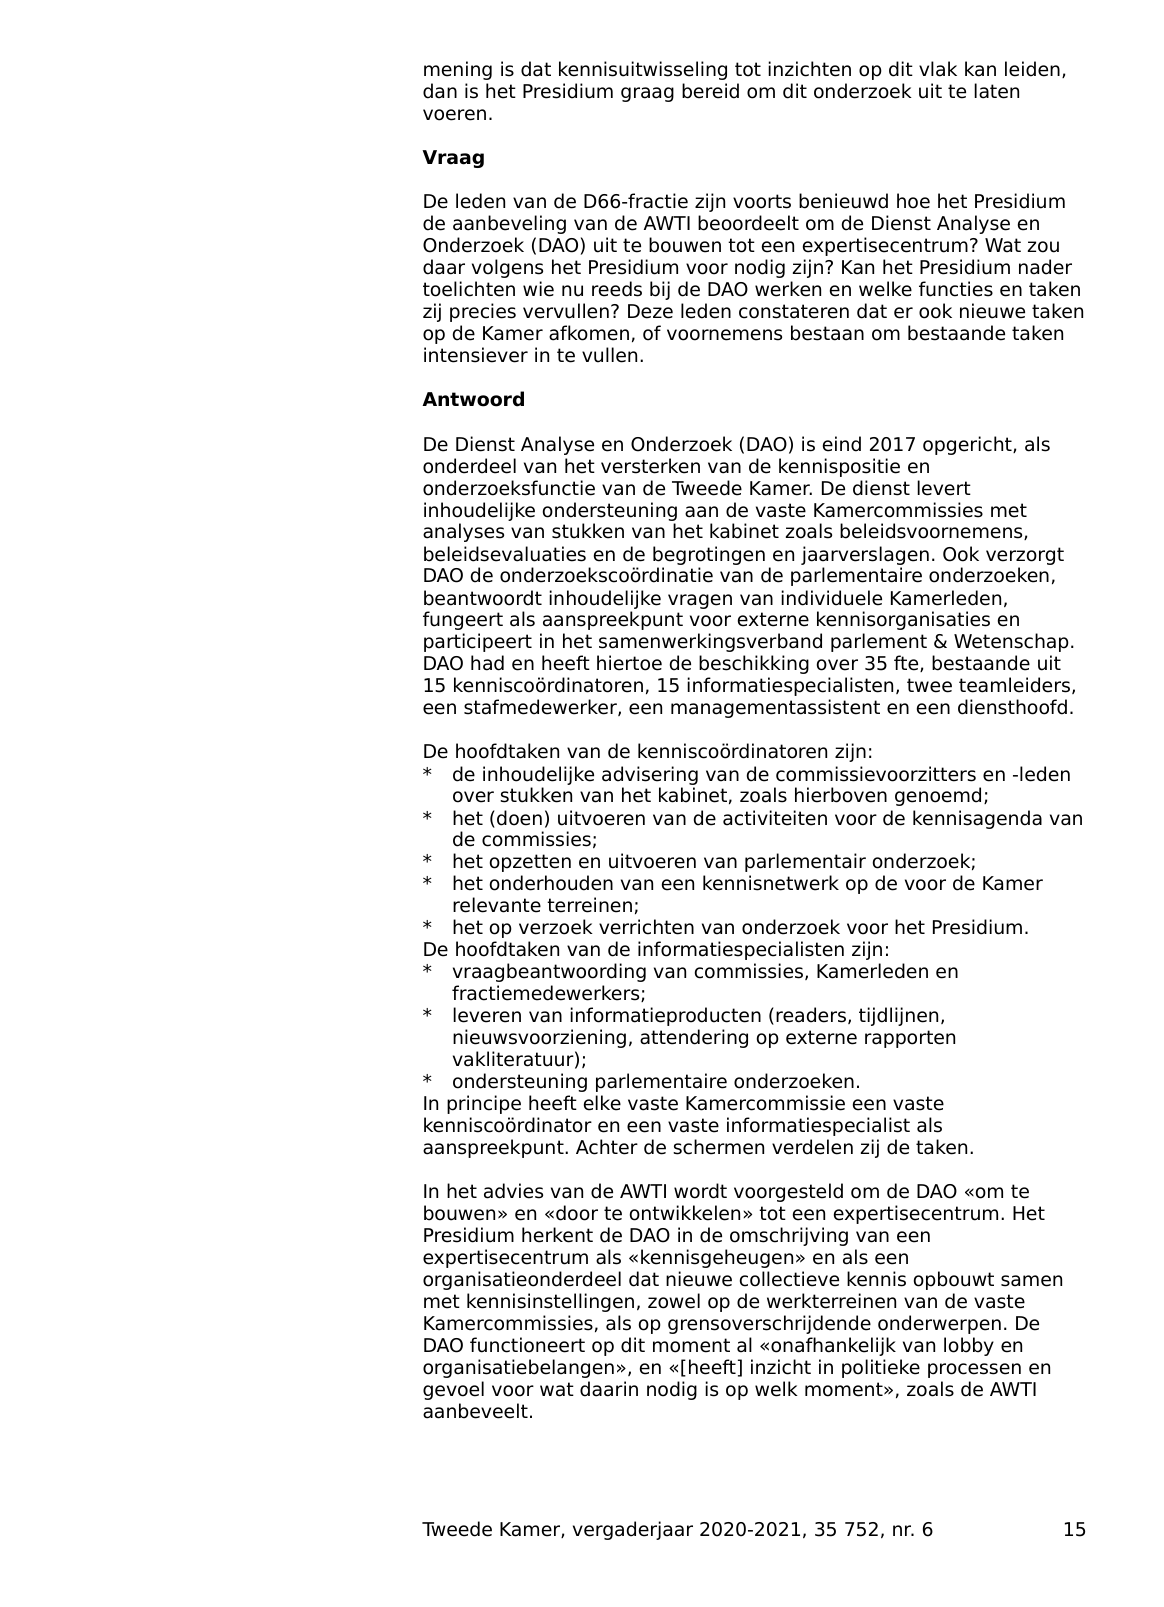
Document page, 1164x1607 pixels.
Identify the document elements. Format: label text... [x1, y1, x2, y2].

subtitle Vraag [422, 147, 1087, 169]
text * het onderhouden van een kennisnetwerk op de voor de Kamer relevante terreinen; [422, 873, 1087, 917]
text De Dienst Analyse en Onderzoek (DAO) is eind 2017 opgericht, als onderdeel van het versterken van de kennispositie en onderzoeksfunctie van de Tweede Kamer. De dienst levert inhoudelijke ondersteuning aan de vaste Kamercommissies met analyses van stukken van het kabinet zoals beleidsvoornemens, beleidsevaluaties en de begrotingen en jaarverslagen. Ook verzorgt DAO de onderzoekscoördinatie van de parlementaire onderzoeken, beantwoordt inhoudelijke vragen van individuele Kamerleden, fungeert als aanspreekpunt voor externe kennisorganisaties en participeert in het samenwerkingsverband parlement & Wetenschap. DAO had en heeft hiertoe de beschikking over 35 fte, bestaande uit 15 kenniscoördinatoren, 15 informatiespecialisten, twee teamleiders, een stafmedewerker, een managementassistent en een diensthoofd. [422, 433, 1087, 719]
text * ondersteuning parlementaire onderzoeken. [422, 1071, 1087, 1093]
text * het op verzoek verrichten van onderzoek voor het Presidium. [422, 917, 1087, 939]
text * het (doen) uitvoeren van de activiteiten voor de kennisagenda van de commissies; [422, 807, 1087, 851]
text De leden van de D66-fractie zijn voorts benieuwd hoe het Presidium de aanbeveling van de AWTI beoordeelt om de Dienst Analyse en Onderzoek (DAO) uit te bouwen tot een expertisecentrum? Wat zou daar volgens het Presidium voor nodig zijn? Kan het Presidium nader toelichten wie nu reeds bij de DAO werken en welke functies en taken zij precies vervullen? Deze leden constateren dat er ook nieuwe taken op de Kamer afkomen, of voornemens bestaan om bestaande taken intensiever in te vullen. [422, 191, 1087, 367]
text In principe heeft elke vaste Kamercommissie een vaste kenniscoördinator en een vaste informatiespecialist als aanspreekpunt. Achter de schermen verdelen zij de taken. [422, 1093, 1087, 1159]
text In het advies van de AWTI wordt voorgesteld om de DAO «om te bouwen» en «door te ontwikkelen» tot een expertisecentrum. Het Presidium herkent de DAO in de omschrijving van een expertisecentrum als «kennisgeheugen» en als een organisatieonderdeel dat nieuwe collectieve kennis opbouwt samen met kennisinstellingen, zowel op de werkterreinen van de vaste Kamercommissies, als op grensoverschrijdende onderwerpen. De DAO functioneert op dit moment al «onafhankelijk van lobby en organisatiebelangen», en «[heeft] inzicht in politieke processen en gevoel voor wat daarin nodig is op welk moment», zoals de AWTI aanbeveelt. [422, 1181, 1087, 1423]
text * het opzetten en uitvoeren van parlementair onderzoek; [422, 851, 1087, 873]
text mening is dat kennisuitwisseling tot inzichten op dit vlak kan leiden, dan is het Presidium graag bereid om dit onderzoek uit te laten voeren. [422, 59, 1087, 125]
text * de inhoudelijke advisering van de commissievoorzitters en -leden over stukken van het kabinet, zoals hierboven genoemd; [422, 763, 1087, 807]
text * leveren van informatieproducten (readers, tijdlijnen, nieuwsvoorziening, attendering op externe rapporten vakliteratuur); [422, 1005, 1087, 1071]
text De hoofdtaken van de informatiespecialisten zijn: [422, 939, 1087, 961]
text De hoofdtaken van de kenniscoördinatoren zijn: [422, 741, 1087, 763]
text * vraagbeantwoording van commissies, Kamerleden en fractiemedewerkers; [422, 961, 1087, 1005]
subtitle Antwoord [422, 389, 1087, 411]
